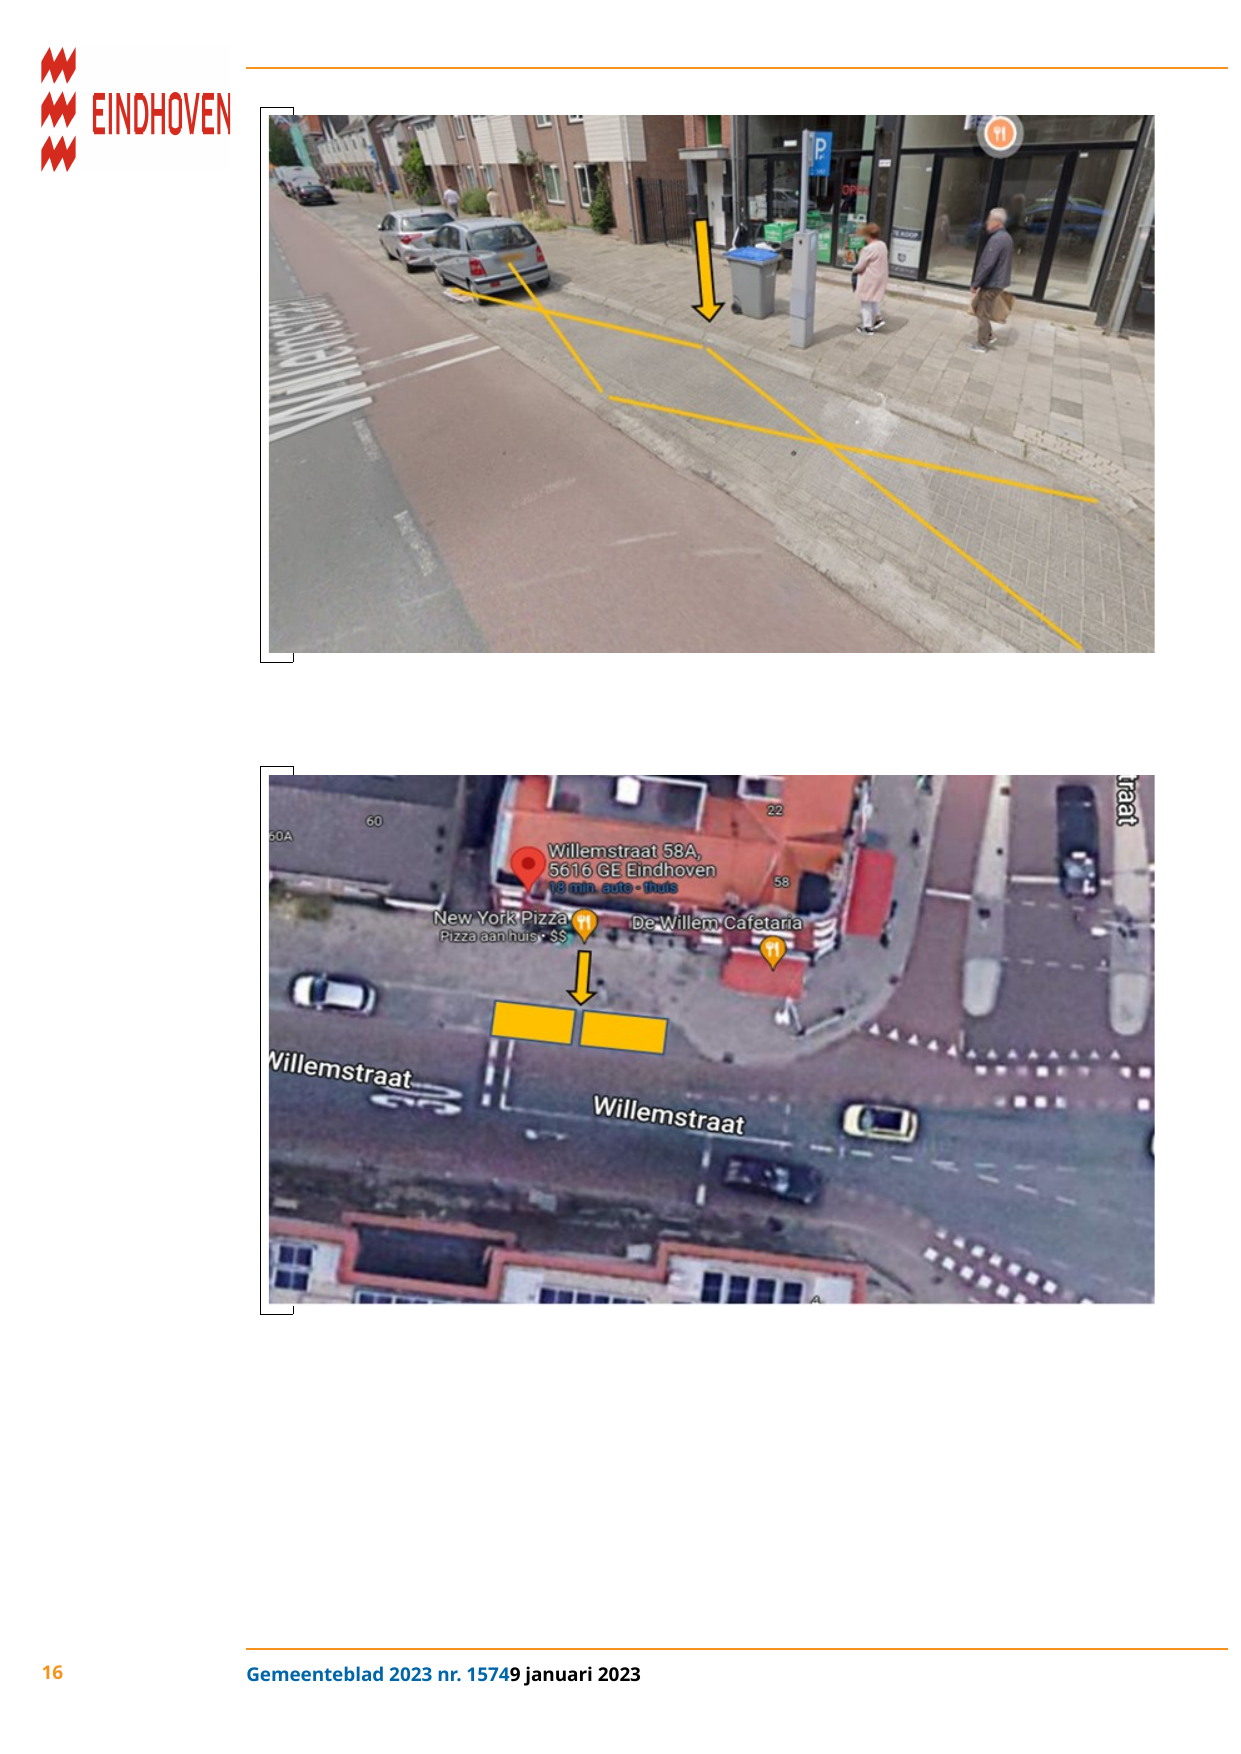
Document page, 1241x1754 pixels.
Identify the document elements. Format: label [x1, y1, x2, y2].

picture [268, 775, 1155, 1306]
picture [41, 47, 231, 172]
picture [268, 115, 1155, 653]
